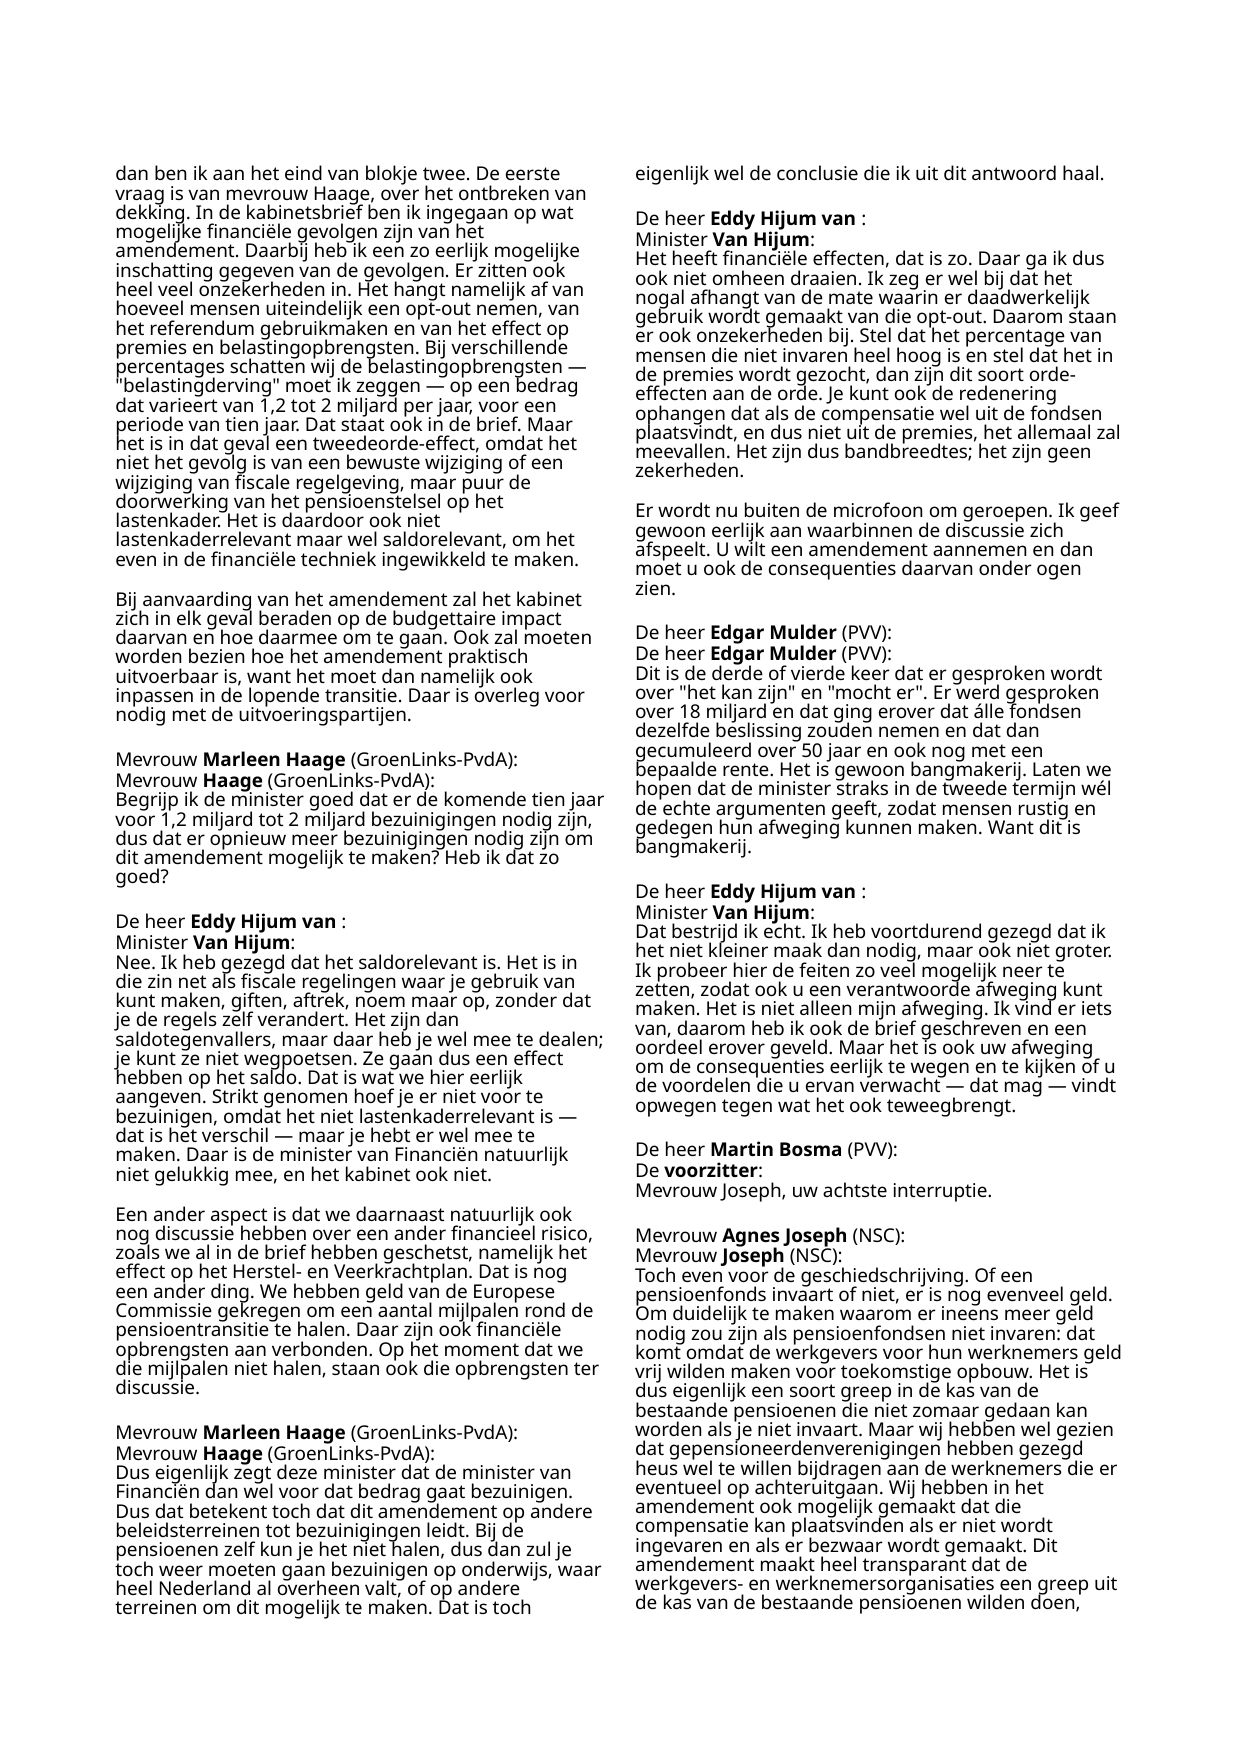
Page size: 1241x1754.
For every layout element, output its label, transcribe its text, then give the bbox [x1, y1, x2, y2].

text De heer Eddy Hijum van : [635, 878, 1125, 904]
text Mevrouw Joseph, uw achtste interruptie. [635, 1182, 1125, 1201]
text Toch even voor de geschiedschrijving. Of een pensioenfonds invaart of niet, er is nog evenveel geld. Om duidelijk te maken waarom er ineens meer geld nodig zou zijn als pensioenfondsen niet invaren: dat komt omdat de werkgevers voor hun werknemers geld vrij wilden maken voor toekomstige opbouw. Het is dus eigenlijk een soort greep in de kas van de bestaande pensioenen die niet zomaar gedaan kan worden als je niet invaart. Maar wij hebben wel gezien dat gepensioneerdenverenigingen hebben gezegd heus wel te willen bijdragen aan de werknemers die er eventueel op achteruitgaan. Wij hebben in het amendement ook mogelijk gemaakt dat die compensatie kan plaatsvinden als er niet wordt ingevaren en als er bezwaar wordt gemaakt. Dit amendement maakt heel transparant dat de werkgevers- en werknemersorganisaties een greep uit de kas van de bestaande pensioenen wilden doen, [635, 1267, 1125, 1614]
text Minister Van Hijum: [635, 904, 1125, 923]
text Mevrouw Haage (GroenLinks-PvdA): [115, 772, 605, 791]
text Begrijp ik de minister goed dat er de komende tien jaar voor 1,2 miljard tot 2 miljard bezuinigingen nodig zijn, dus dat er opnieuw meer bezuinigingen nodig zijn om dit amendement mogelijk te maken? Heb ik dat zo goed? [115, 791, 605, 888]
text Dit is de derde of vierde keer dat er gesproken wordt over "het kan zijn" en "mocht er". Er werd gesproken over 18 miljard en dat ging erover dat álle fondsen dezelfde beslissing zouden nemen en dat dan gecumuleerd over 50 jaar en ook nog met een bepaalde rente. Het is gewoon bangmakerij. Laten we hopen dat de minister straks in de tweede termijn wél de echte argumenten geeft, zodat mensen rustig en gedegen hun afweging kunnen maken. Want dit is bangmakerij. [635, 664, 1125, 857]
text Dat bestrijd ik echt. Ik heb voortdurend gezegd dat ik het niet kleiner maak dan nodig, maar ook niet groter. Ik probeer hier de feiten zo veel mogelijk neer te zetten, zodat ook u een verantwoorde afweging kunt maken. Het is niet alleen mijn afweging. Ik vind er iets van, daarom heb ik ook de brief geschreven en een oordeel erover geveld. Maar het is ook uw afweging om de consequenties eerlijk te wegen en te kijken of u de voordelen die u ervan verwacht — dat mag — vindt opwegen tegen wat het ook teweegbrengt. [635, 923, 1125, 1116]
text eigenlijk wel de conclusie die ik uit dit antwoord haal. [635, 165, 1125, 184]
text dan ben ik aan het eind van blokje twee. De eerste vraag is van mevrouw Haage, over het ontbreken van dekking. In de kabinetsbrief ben ik ingegaan op wat mogelijke financiële gevolgen zijn van het amendement. Daarbij heb ik een zo eerlijk mogelijke inschatting gegeven van de gevolgen. Er zitten ook heel veel onzekerheden in. Het hangt namelijk af van hoeveel mensen uiteindelijk een opt-out nemen, van het referendum gebruikmaken en van het effect op premies en belastingopbrengsten. Bij verschillende percentages schatten wij de belastingopbrengsten — "belastingderving" moet ik zeggen — op een bedrag dat varieert van 1,2 tot 2 miljard per jaar, voor een periode van tien jaar. Dat staat ook in de brief. Maar het is in dat geval een tweedeorde-effect, omdat het niet het gevolg is van een bewuste wijziging of een wijziging van fiscale regelgeving, maar puur de doorwerking van het pensioenstelsel op het lastenkader. Het is daardoor ook niet lastenkaderrelevant maar wel saldorelevant, om het even in de financiële techniek ingewikkeld te maken. [115, 165, 605, 570]
text Het heeft financiële effecten, dat is zo. Daar ga ik dus ook niet omheen draaien. Ik zeg er wel bij dat het nogal afhangt van de mate waarin er daadwerkelijk gebruik wordt gemaakt van die opt-out. Daarom staan er ook onzekerheden bij. Stel dat het percentage van mensen die niet invaren heel hoog is en stel dat het in de premies wordt gezocht, dan zijn dit soort orde-effecten aan de orde. Je kunt ook de redenering ophangen dat als de compensatie wel uit de fondsen plaatsvindt, en dus niet uit de premies, het allemaal zal meevallen. Het zijn dus bandbreedtes; het zijn geen zekerheden. [635, 250, 1125, 482]
text Mevrouw Agnes Joseph (NSC): [635, 1222, 1125, 1247]
text De heer Eddy Hijum van : [635, 205, 1125, 231]
text Een ander aspect is dat we daarnaast natuurlijk ook nog discussie hebben over een ander financieel risico, zoals we al in de brief hebben geschetst, namelijk het effect op het Herstel- en Veerkrachtplan. Dat is nog een ander ding. We hebben geld van de Europese Commissie gekregen om een aantal mijlpalen rond de pensioentransitie te halen. Daar zijn ook financiële opbrengsten aan verbonden. Op het moment dat we die mijlpalen niet halen, staan ook die opbrengsten ter discussie. [115, 1206, 605, 1398]
text De voorzitter: [635, 1162, 1125, 1182]
text Dus eigenlijk zegt deze minister dat de minister van Financiën dan wel voor dat bedrag gaat bezuinigen. Dus dat betekent toch dat dit amendement op andere beleidsterreinen tot bezuinigingen leidt. Bij de pensioenen zelf kun je het niet halen, dus dan zul je toch weer moeten gaan bezuinigen op onderwijs, waar heel Nederland al overheen valt, of op andere terreinen om dit mogelijk te maken. Dat is toch [115, 1464, 605, 1618]
text Minister Van Hijum: [635, 231, 1125, 250]
text Bij aanvaarding van het amendement zal het kabinet zich in elk geval beraden op de budgettaire impact daarvan en hoe daarmee om te gaan. Ook zal moeten worden bezien hoe het amendement praktisch uitvoerbaar is, want het moet dan namelijk ook inpassen in de lopende transitie. Daar is overleg voor nodig met de uitvoeringspartijen. [115, 591, 605, 726]
text Mevrouw Haage (GroenLinks-PvdA): [115, 1445, 605, 1464]
text Nee. Ik heb gezegd dat het saldorelevant is. Het is in die zin net als fiscale regelingen waar je gebruik van kunt maken, giften, aftrek, noem maar op, zonder dat je de regels zelf verandert. Het zijn dan saldotegenvallers, maar daar heb je wel mee te dealen; je kunt ze niet wegpoetsen. Ze gaan dus een effect hebben op het saldo. Dat is wat we hier eerlijk aangeven. Strikt genomen hoef je er niet voor te bezuinigen, omdat het niet lastenkaderrelevant is — dat is het verschil — maar je hebt er wel mee te maken. Daar is de minister van Financiën natuurlijk niet gelukkig mee, en het kabinet ook niet. [115, 954, 605, 1185]
text Mevrouw Joseph (NSC): [635, 1247, 1125, 1267]
text De heer Eddy Hijum van : [115, 909, 605, 934]
text Mevrouw Marleen Haage (GroenLinks-PvdA): [115, 746, 605, 772]
text Minister Van Hijum: [115, 934, 605, 954]
text De heer Martin Bosma (PVV): [635, 1137, 1125, 1162]
text De heer Edgar Mulder (PVV): [635, 619, 1125, 645]
text Mevrouw Marleen Haage (GroenLinks-PvdA): [115, 1419, 605, 1445]
text De heer Edgar Mulder (PVV): [635, 645, 1125, 664]
text Er wordt nu buiten de microfoon om geroepen. Ik geef gewoon eerlijk aan waarbinnen de discussie zich afspeelt. U wilt een amendement aannemen en dan moet u ook de consequenties daarvan onder ogen zien. [635, 502, 1125, 599]
